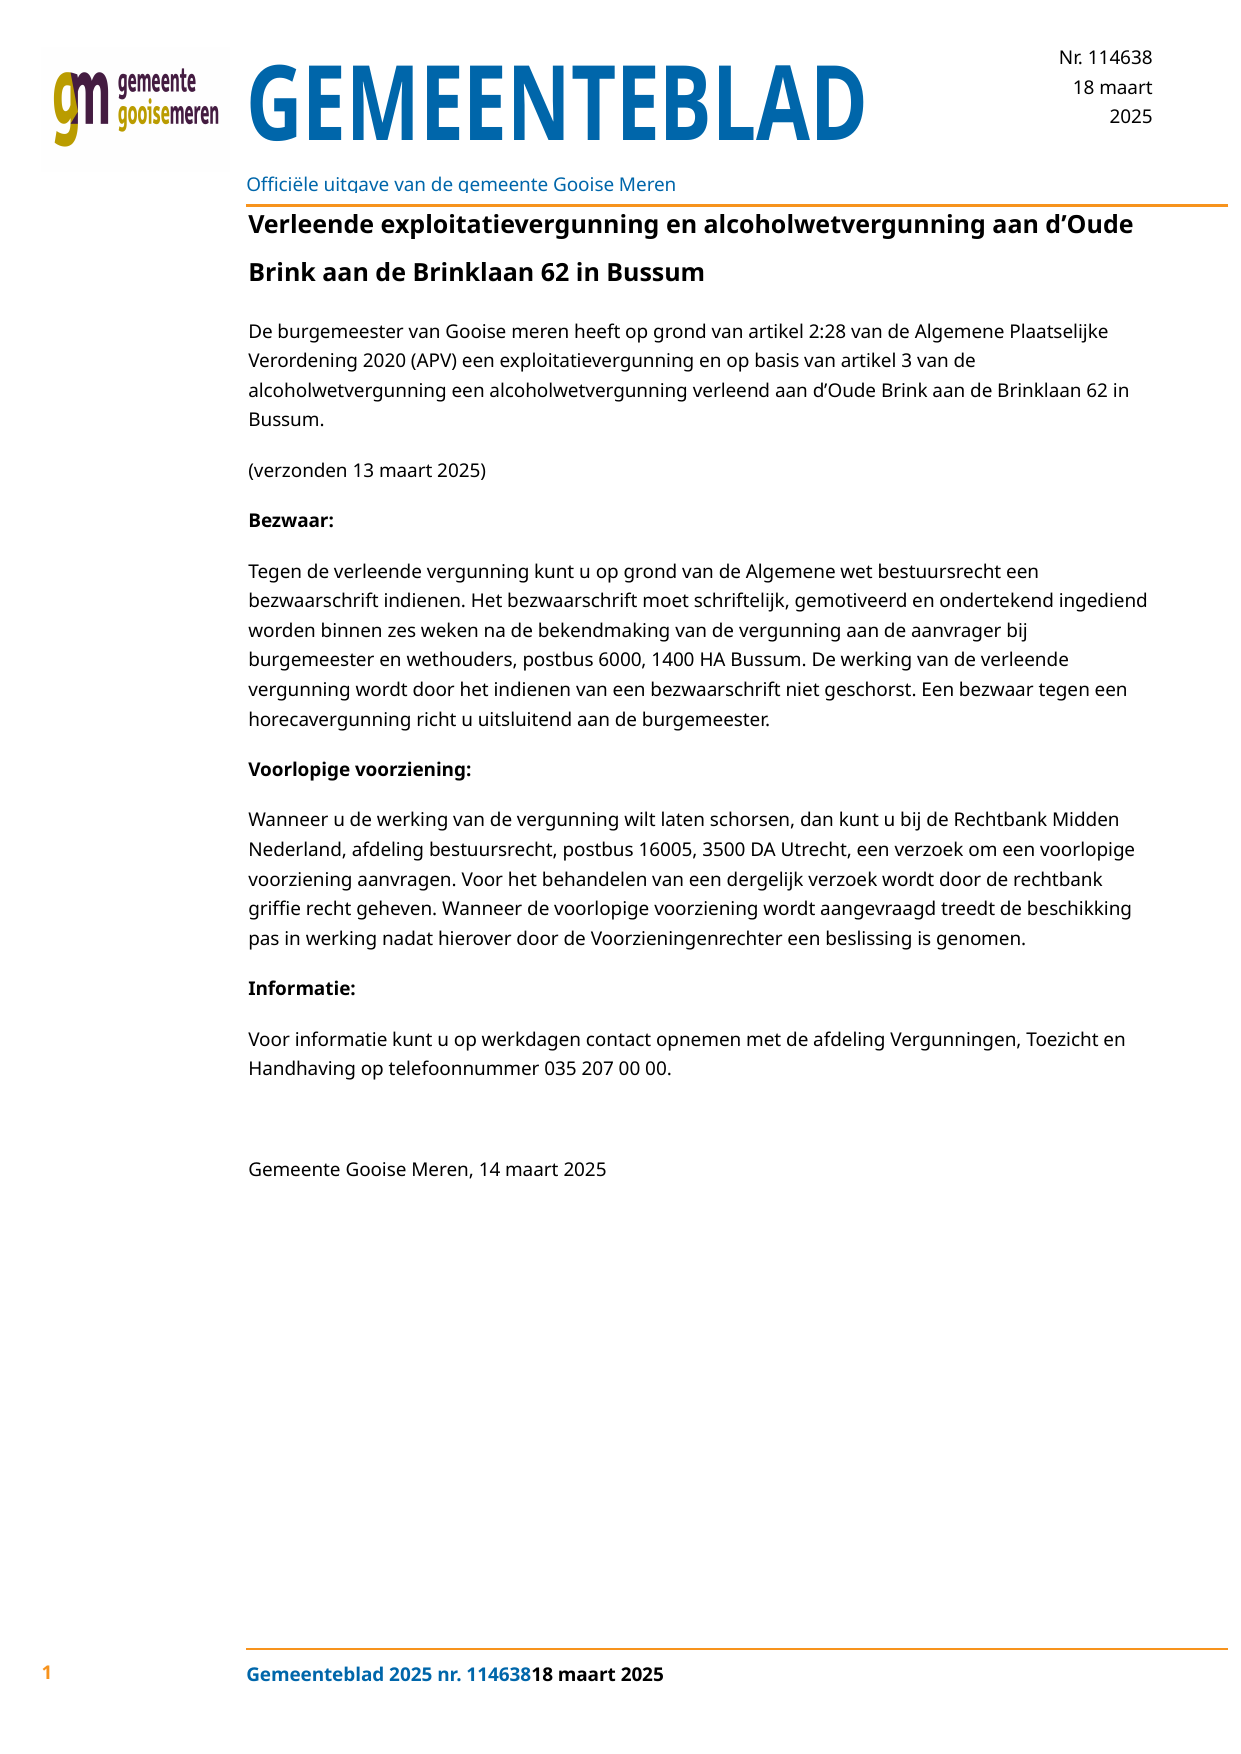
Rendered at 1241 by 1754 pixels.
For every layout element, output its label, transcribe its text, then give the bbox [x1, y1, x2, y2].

text Informatie: [248, 975, 1152, 1001]
text Gemeente Gooise Meren, 14 maart 2025 [248, 1156, 1152, 1182]
text Bezwaar: [248, 507, 1152, 533]
picture [41, 47, 231, 172]
text (verzonden 13 maart 2025) [248, 457, 1152, 483]
text Wanneer u de werking van de vergunning wilt laten schorsen, dan kunt u bij de Rechtbank Midden Nederland, afdeling bestuursrecht, postbus 16005, 3500 DA Utrecht, een verzoek om een voorlopige voorziening aanvragen. Voor het behandelen van een dergelijk verzoek wordt door de rechtbank griffie recht geheven. Wanneer de voorlopige voorziening wordt aangevraagd treedt de beschikking pas in werking nadat hierover door de Voorzieningenrechter een beslissing is genomen. [248, 807, 1152, 951]
text Tegen de verleende vergunning kunt u op grond van de Algemene wet bestuursrecht een bezwaarschrift indienen. Het bezwaarschrift moet schriftelijk, gemotiveerd en ondertekend ingediend worden binnen zes weken na de bekendmaking van de vergunning aan de aanvrager bij burgemeester en wethouders, postbus 6000, 1400 HA Bussum. De werking van de verleende vergunning wordt door het indienen van een bezwaarschrift niet geschorst. Een bezwaar tegen een horecavergunning richt u uitsluitend aan de burgemeester. [248, 558, 1152, 732]
text Verleende exploitatievergunning en alcoholwetvergunning aan d’Oude Brink aan de Brinklaan 62 in Bussum [248, 207, 1152, 288]
text Voor informatie kunt u op werkdagen contact opnemen met de afdeling Vergunningen, Toezicht en Handhaving op telefoonnummer 035 207 00 00. [248, 1026, 1152, 1081]
text De burgemeester van Gooise meren heeft op grond van artikel 2:28 van de Algemene Plaatselijke Verordening 2020 (APV) een exploitatievergunning en op basis van artikel 3 van de alcoholwetvergunning een alcoholwetvergunning verleend aan d’Oude Brink aan de Brinklaan 62 in Bussum. [248, 318, 1152, 432]
text Voorlopige voorziening: [248, 756, 1152, 782]
